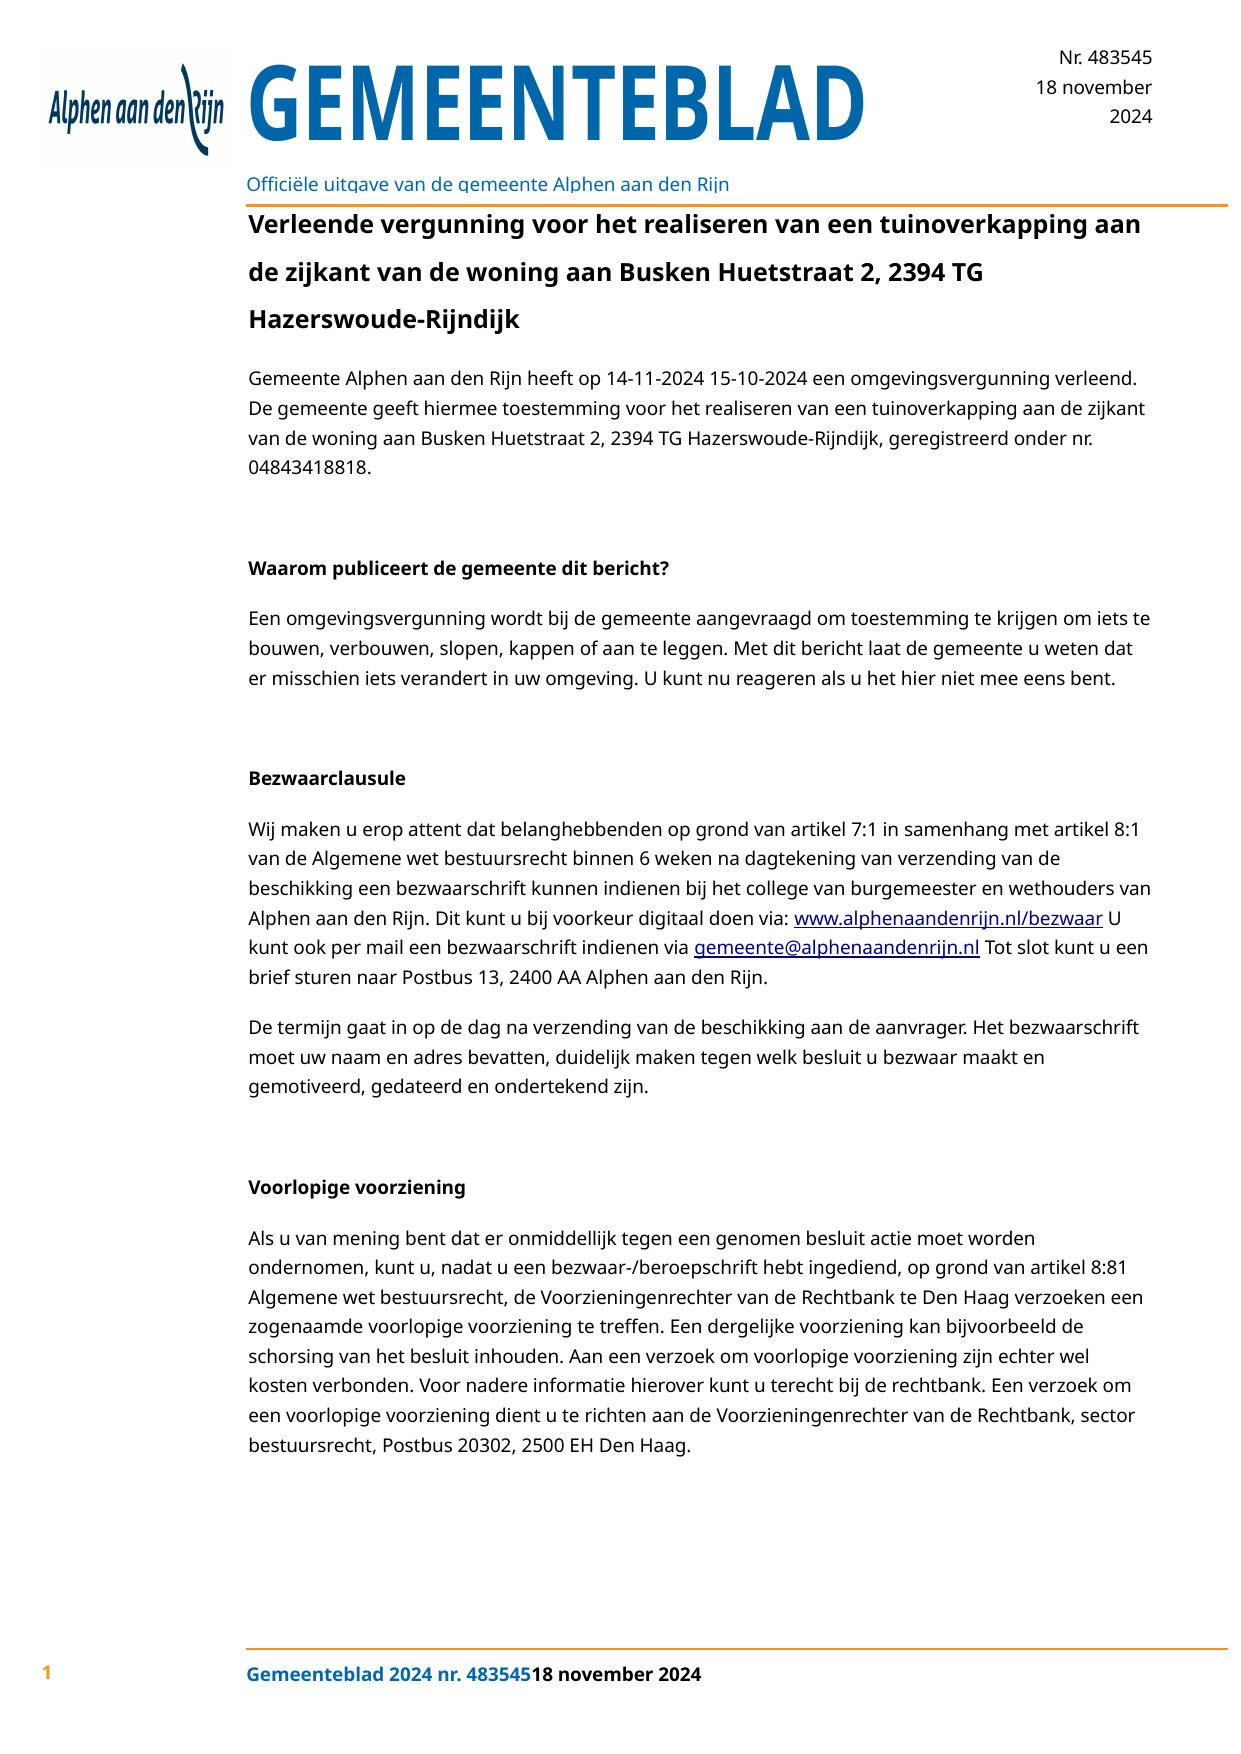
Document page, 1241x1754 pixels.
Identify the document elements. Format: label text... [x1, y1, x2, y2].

picture [41, 47, 231, 172]
text Als u van mening bent dat er onmiddellijk tegen een genomen besluit actie moet worden ondernomen, kunt u, nadat u een bezwaar-/beroepschrift hebt ingediend, op grond van artikel 8:81 Algemene wet bestuursrecht, de Voorzieningenrechter van de Rechtbank te Den Haag verzoeken een zogenaamde voorlopige voorziening te treffen. Een dergelijke voorziening kan bijvoorbeeld de schorsing van het besluit inhouden. Aan een verzoek om voorlopige voorziening zijn echter wel kosten verbonden. Voor nadere informatie hierover kunt u terecht bij de rechtbank. Een verzoek om een voorlopige voorziening dient u te richten aan de Voorzieningenrechter van de Rechtbank, sector bestuursrecht, Postbus 20302, 2500 EH Den Haag. [248, 1225, 1152, 1457]
text Waarom publiceert de gemeente dit bericht? [248, 555, 1152, 581]
text Een omgevingsvergunning wordt bij de gemeente aangevraagd om toestemming te krijgen om iets te bouwen, verbouwen, slopen, kappen of aan te leggen. Met dit bericht laat de gemeente u weten dat er misschien iets verandert in uw omgeving. U kunt nu reageren als u het hier niet mee eens bent. [248, 606, 1152, 690]
text De termijn gaat in op de dag na verzending van de beschikking aan de aanvrager. Het bezwaarschrift moet uw naam en adres bevatten, duidelijk maken tegen welk besluit u bezwaar maakt en gemotiveerd, gedateerd en ondertekend zijn. [248, 1014, 1152, 1099]
text Gemeente Alphen aan den Rijn heeft op 14-11-2024 15-10-2024 een omgevingsvergunning verleend. De gemeente geeft hiermee toestemming voor het realiseren van een tuinoverkapping aan de zijkant van de woning aan Busken Huetstraat 2, 2394 TG Hazerswoude-Rijndijk, geregistreerd onder nr. 04843418818. [248, 366, 1152, 480]
text Wij maken u erop attent dat belanghebbenden op grond van artikel 7:1 in samenhang met artikel 8:1 van de Algemene wet bestuursrecht binnen 6 weken na dagtekening van verzending van de beschikking een bezwaarschrift kunnen indienen bij het college van burgemeester en wethouders van Alphen aan den Rijn. Dit kunt u bij voorkeur digitaal doen via: www.alphenaandenrijn.nl/bezwaar U kunt ook per mail een bezwaarschrift indienen via gemeente@alphenaandenrijn.nl Tot slot kunt u een brief sturen naar Postbus 13, 2400 AA Alphen aan den Rijn. [248, 816, 1152, 989]
text Verleende vergunning voor het realiseren van een tuinoverkapping aan de zijkant van de woning aan Busken Huetstraat 2, 2394 TG Hazerswoude-Rijndijk [248, 207, 1152, 336]
text Voorlopige voorziening [248, 1174, 1152, 1200]
text Bezwaarclausule [248, 766, 1152, 791]
